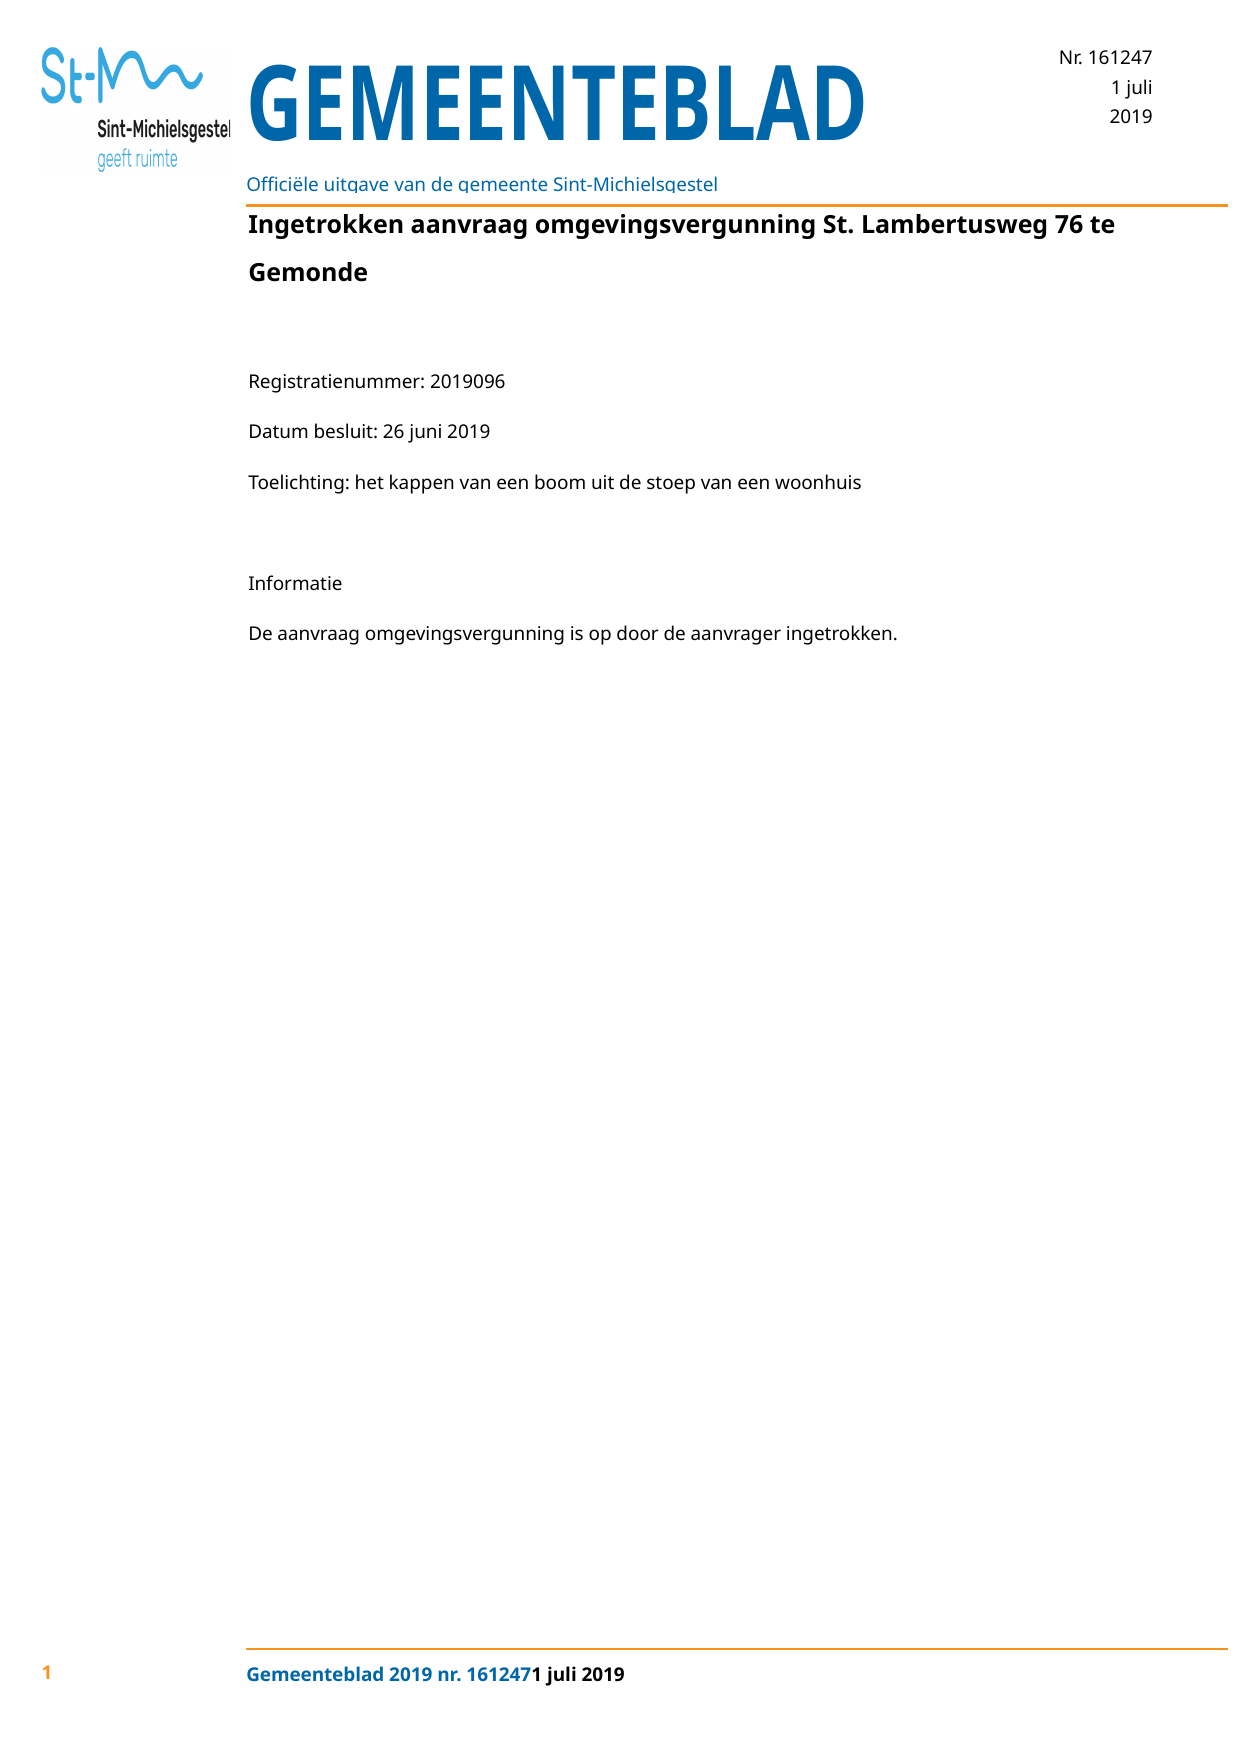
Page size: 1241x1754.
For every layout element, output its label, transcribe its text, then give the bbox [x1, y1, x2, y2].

text Toelichting: het kappen van een boom uit de stoep van een woonhuis [248, 469, 1152, 495]
text Ingetrokken aanvraag omgevingsvergunning St. Lambertusweg 76 te Gemonde [248, 207, 1152, 288]
picture [41, 47, 231, 172]
text Registratienummer: 2019096 [248, 368, 1152, 394]
text Informatie [248, 570, 1152, 596]
text De aanvraag omgevingsvergunning is op door de aanvrager ingetrokken. [248, 620, 1152, 646]
text Datum besluit: 26 juni 2019 [248, 419, 1152, 444]
